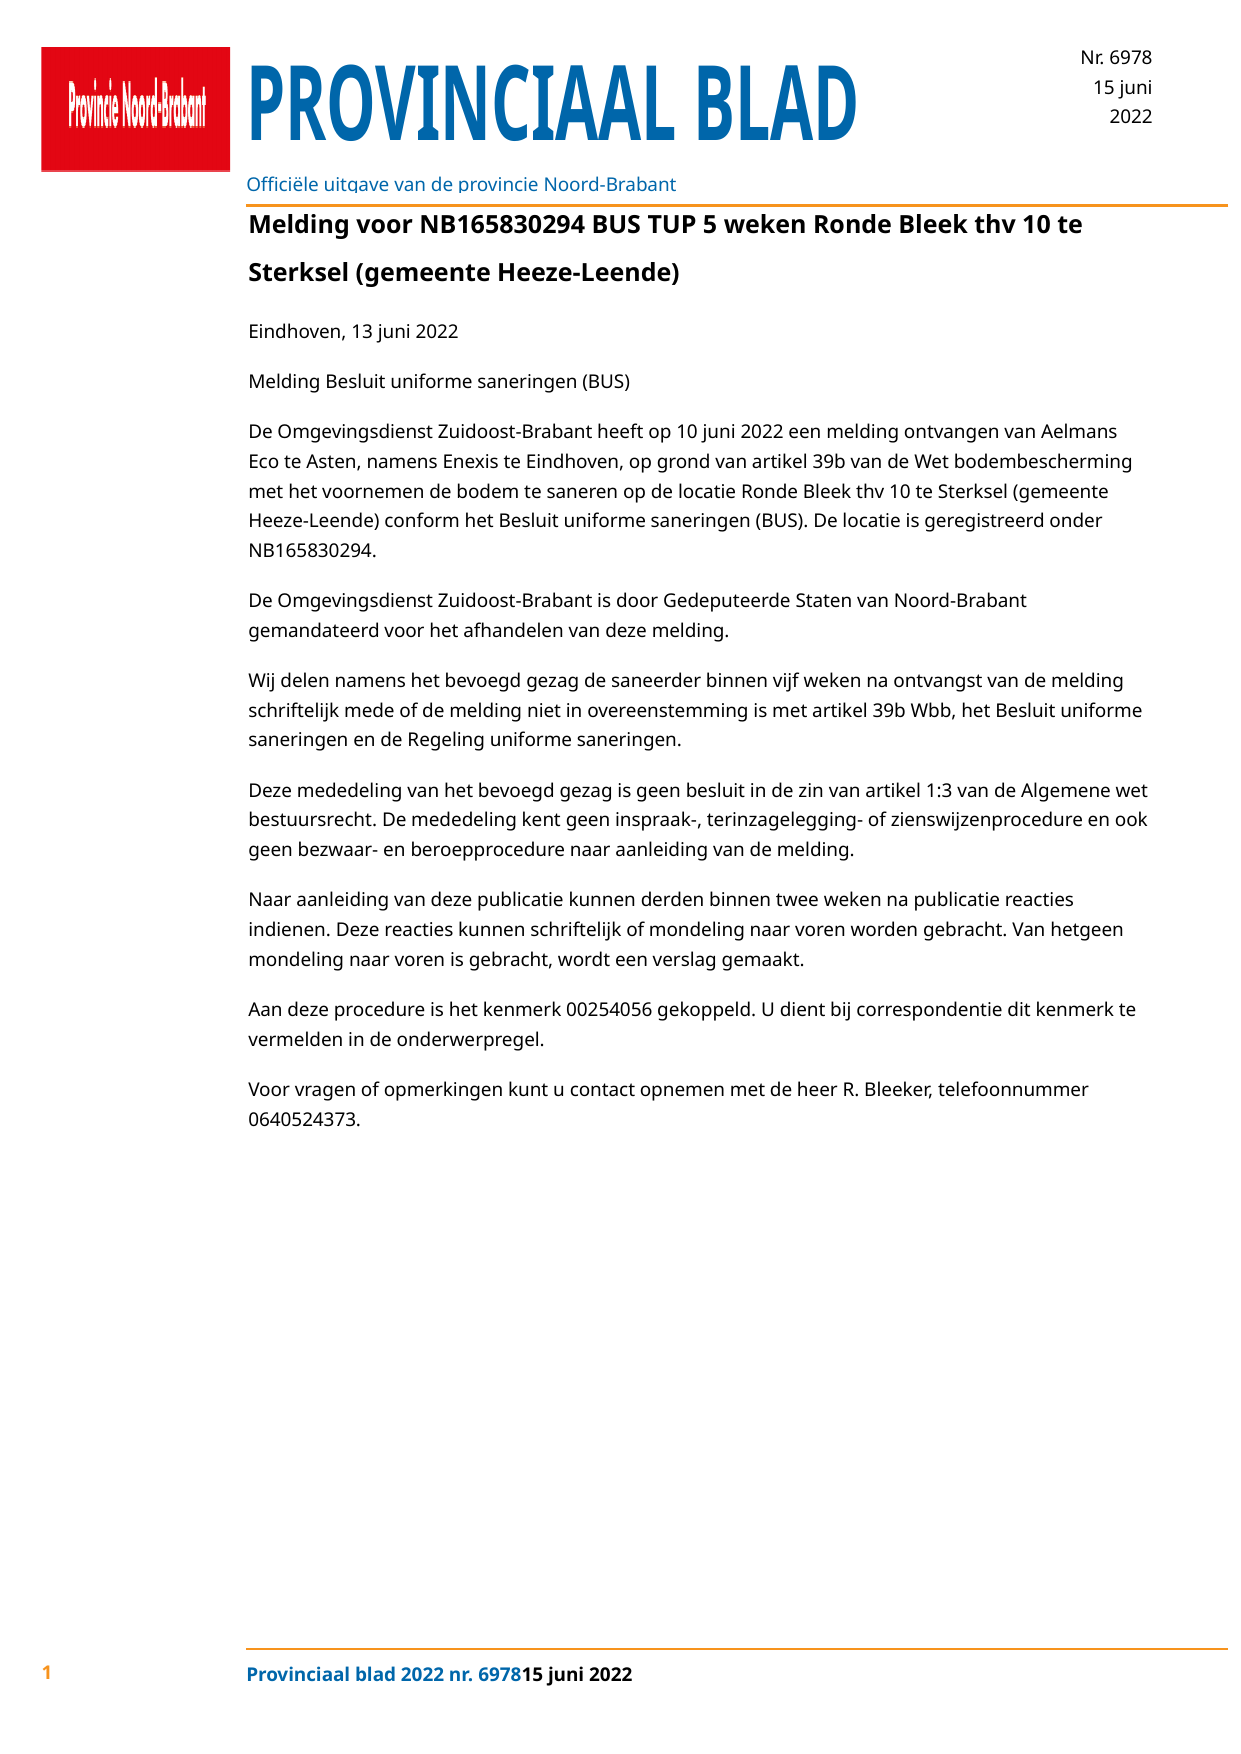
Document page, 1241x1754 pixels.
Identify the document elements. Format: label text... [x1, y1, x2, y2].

text Aan deze procedure is het kenmerk 00254056 gekoppeld. U dient bij correspondentie dit kenmerk te vermelden in de onderwerpregel. [248, 996, 1152, 1052]
text Naar aanleiding van deze publicatie kunnen derden binnen twee weken na publicatie reacties indienen. Deze reacties kunnen schriftelijk of mondeling naar voren worden gebracht. Van hetgeen mondeling naar voren is gebracht, wordt een verslag gemaakt. [248, 887, 1152, 972]
text De Omgevingsdienst Zuidoost-Brabant is door Gedeputeerde Staten van Noord-Brabant gemandateerd voor het afhandelen van deze melding. [248, 587, 1152, 643]
text Melding voor NB165830294 BUS TUP 5 weken Ronde Bleek thv 10 te Sterksel (gemeente Heeze-Leende) [248, 207, 1152, 288]
text Eindhoven, 13 juni 2022 [248, 318, 1152, 344]
picture [41, 47, 231, 172]
text Wij delen namens het bevoegd gezag de saneerder binnen vijf weken na ontvangst van de melding schriftelijk mede of de melding niet in overeenstemming is met artikel 39b Wbb, het Besluit uniforme saneringen en de Regeling uniforme saneringen. [248, 667, 1152, 752]
text De Omgevingsdienst Zuidoost-Brabant heeft op 10 juni 2022 een melding ontvangen van Aelmans Eco te Asten, namens Enexis te Eindhoven, op grond van artikel 39b van de Wet bodembescherming met het voornemen de bodem te saneren op de locatie Ronde Bleek thv 10 te Sterksel (gemeente Heeze-Leende) conform het Besluit uniforme saneringen (BUS). De locatie is geregistreerd onder NB165830294. [248, 419, 1152, 563]
text Voor vragen of opmerkingen kunt u contact opnemen met de heer R. Bleeker, telefoonnummer 0640524373. [248, 1076, 1152, 1132]
text Deze mededeling van het bevoegd gezag is geen besluit in de zin van artikel 1:3 van de Algemene wet bestuursrecht. De mededeling kent geen inspraak-, terinzagelegging- of zienswijzenprocedure en ook geen bezwaar- en beroepprocedure naar aanleiding van de melding. [248, 777, 1152, 862]
text Melding Besluit uniforme saneringen (BUS) [248, 368, 1152, 394]
